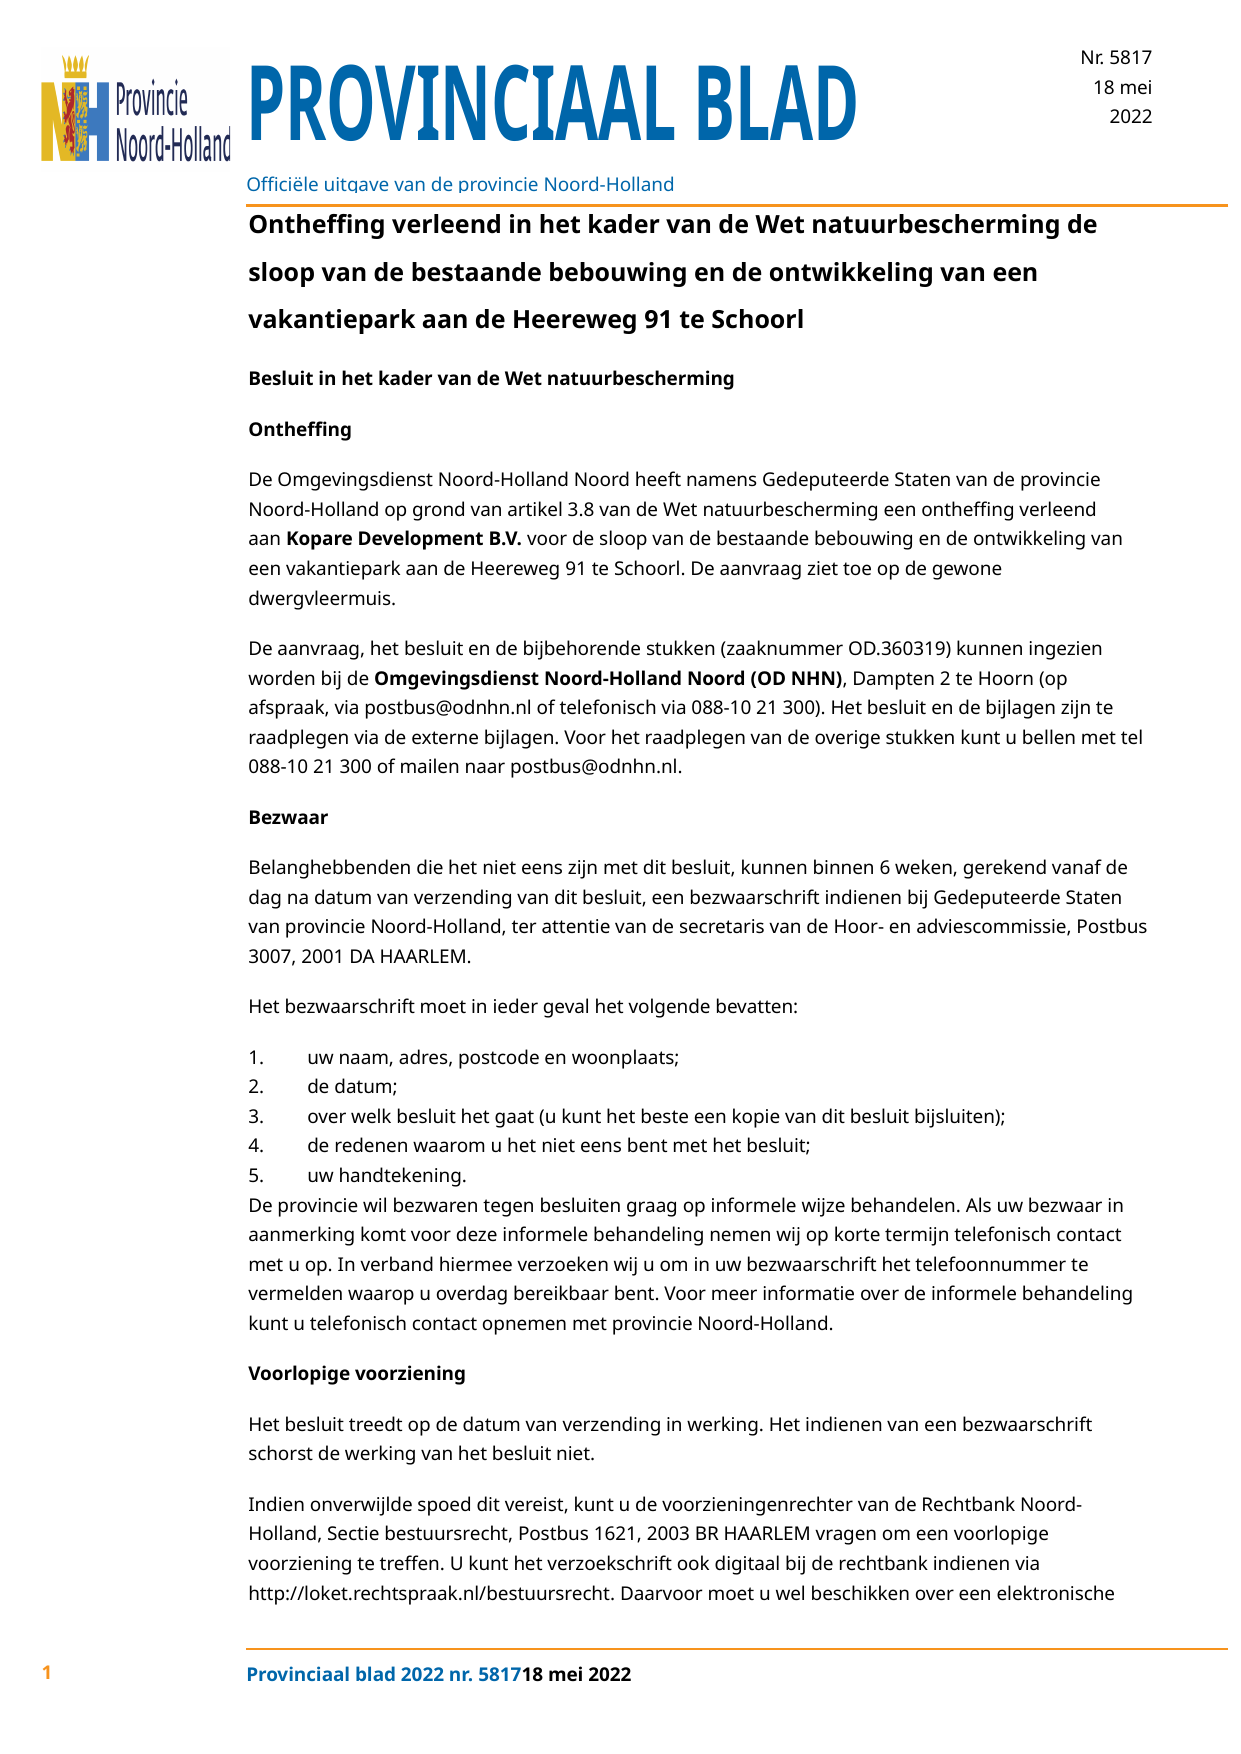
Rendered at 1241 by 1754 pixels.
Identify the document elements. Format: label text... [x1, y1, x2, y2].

text Indien onverwijlde spoed dit vereist, kunt u de voorzieningenrechter van de Rechtbank Noord-Holland, Sectie bestuursrecht, Postbus 1621, 2003 BR HAARLEM vragen om een voorlopige voorziening te treffen. U kunt het verzoekschrift ook digitaal bij de rechtbank indienen via http://loket.rechtspraak.nl/bestuursrecht. Daarvoor moet u wel beschikken over een elektronische [248, 1491, 1152, 1605]
text De provincie wil bezwaren tegen besluiten graag op informele wijze behandelen. Als uw bezwaar in aanmerking komt voor deze informele behandeling nemen wij op korte termijn telefonisch contact met u op. In verband hiermee verzoeken wij u om in uw bezwaarschrift het telefoonnummer te vermelden waarop u overdag bereikbaar bent. Voor meer informatie over de informele behandeling kunt u telefonisch contact opnemen met provincie Noord-Holland. [248, 1192, 1152, 1336]
text De aanvraag, het besluit en de bijbehorende stukken (zaaknummer OD.360319) kunnen ingezien worden bij de Omgevingsdienst Noord-Holland Noord (OD NHN), Dampten 2 te Hoorn (op afspraak, via postbus@odnhn.nl of telefonisch via 088-10 21 300). Het besluit en de bijlagen zijn te raadplegen via de externe bijlagen. Voor het raadplegen van de overige stukken kunt u bellen met tel 088-10 21 300 of mailen naar postbus@odnhn.nl. [248, 635, 1152, 779]
text Het besluit treedt op de datum van verzending in werking. Het indienen van een bezwaarschrift schorst de werking van het besluit niet. [248, 1411, 1152, 1466]
list de redenen waarom u het niet eens bent met het besluit; [248, 1133, 1152, 1158]
text Bezwaar [248, 804, 1152, 829]
picture [41, 47, 231, 172]
list de datum; [248, 1073, 1152, 1099]
text Ontheffing verleend in het kader van de Wet natuurbescherming de sloop van de bestaande bebouwing en de ontwikkeling van een vakantiepark aan de Heereweg 91 te Schoorl [248, 207, 1152, 336]
text Voorlopige voorziening [248, 1361, 1152, 1386]
list over welk besluit het gaat (u kunt het beste een kopie van dit besluit bijsluiten); [248, 1103, 1152, 1129]
text Het bezwaarschrift moet in ieder geval het volgende bevatten: [248, 993, 1152, 1019]
list uw naam, adres, postcode en woonplaats; [248, 1044, 1152, 1069]
text De Omgevingsdienst Noord-Holland Noord heeft namens Gedeputeerde Staten van de provincie Noord-Holland op grond van artikel 3.8 van de Wet natuurbescherming een ontheffing verleend aan Kopare Development B.V. voor de sloop van de bestaande bebouwing en de ontwikkeling van een vakantiepark aan de Heereweg 91 te Schoorl. De aanvraag ziet toe op de gewone dwergvleermuis. [248, 466, 1152, 610]
text Ontheffing [248, 416, 1152, 442]
text Besluit in het kader van de Wet natuurbescherming [248, 366, 1152, 391]
text Belanghebbenden die het niet eens zijn met dit besluit, kunnen binnen 6 weken, gerekend vanaf de dag na datum van verzending van dit besluit, een bezwaarschrift indienen bij Gedeputeerde Staten van provincie Noord-Holland, ter attentie van de secretaris van de Hoor- en adviescommissie, Postbus 3007, 2001 DA HAARLEM. [248, 854, 1152, 969]
list uw handtekening. [248, 1162, 1152, 1188]
